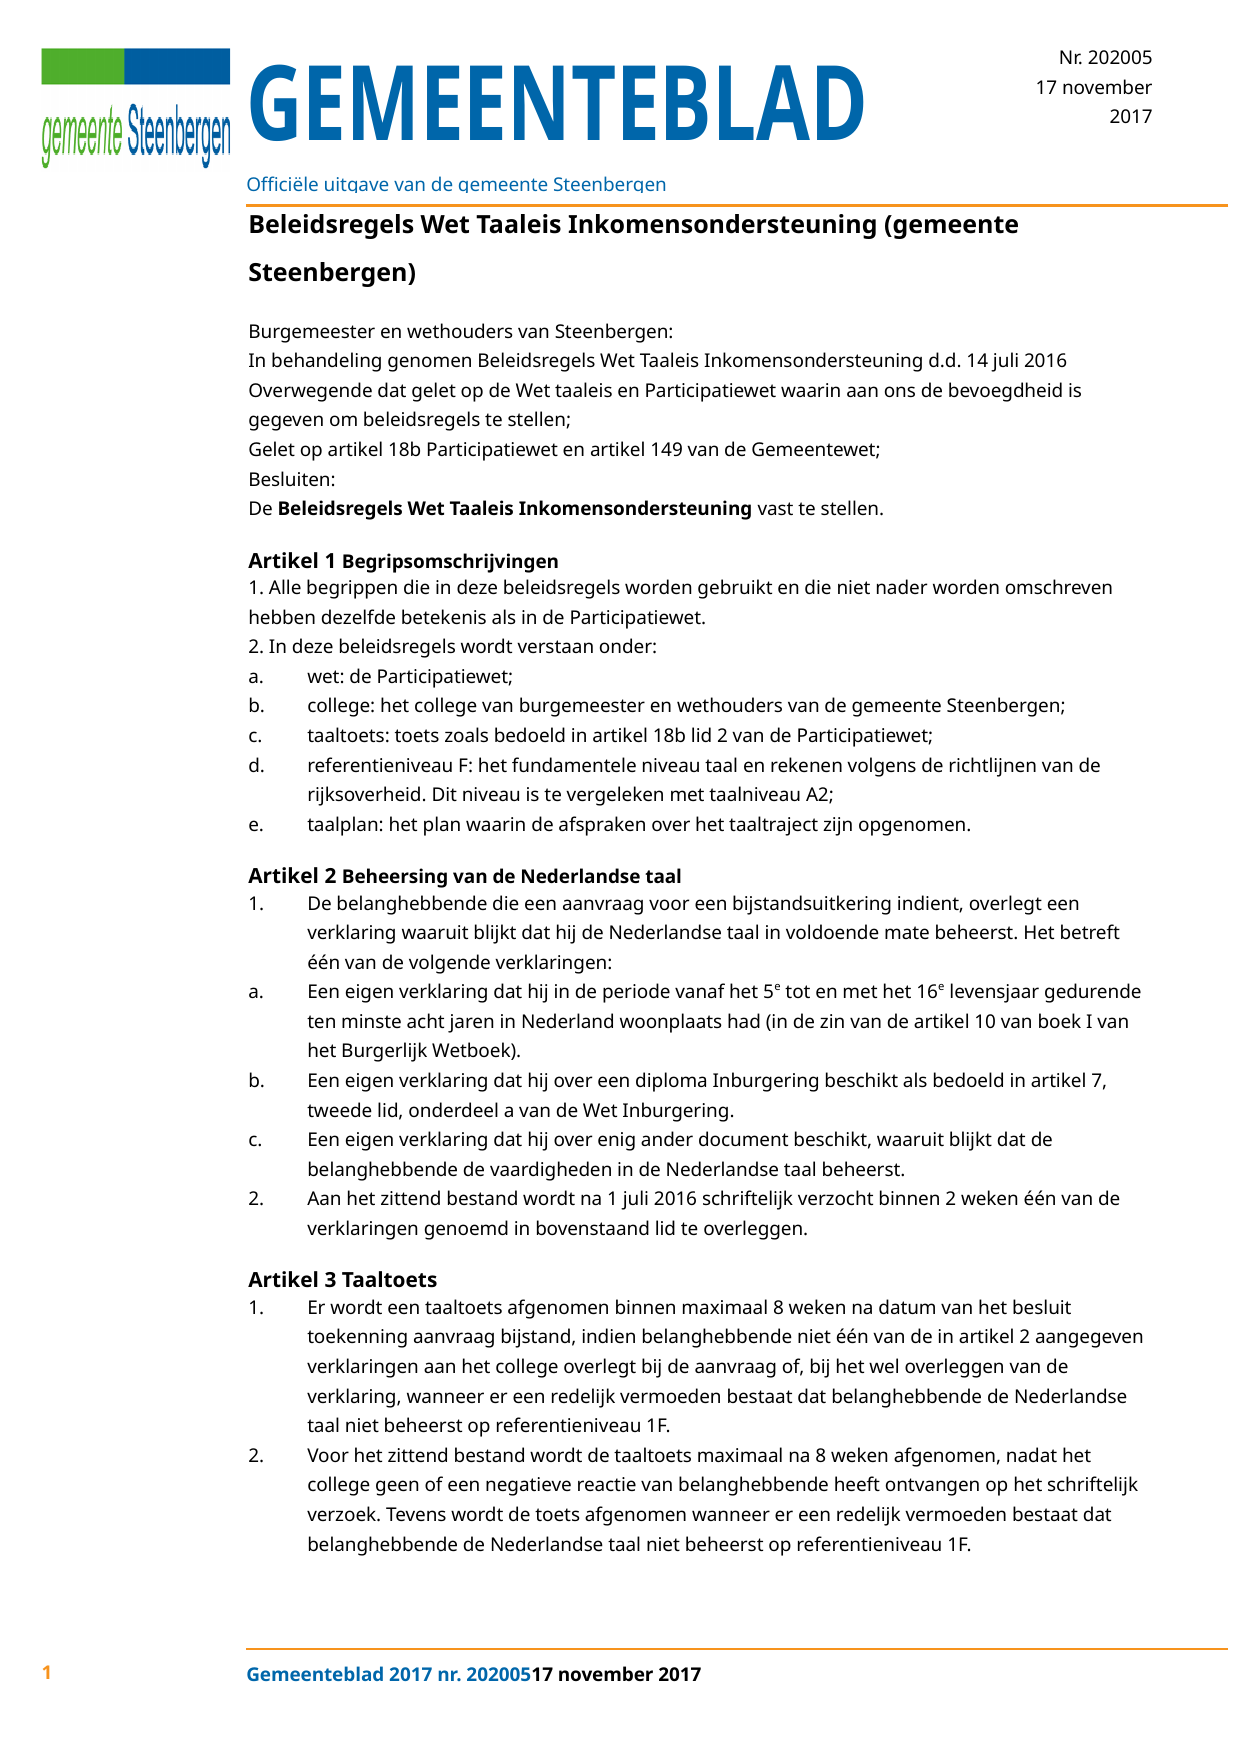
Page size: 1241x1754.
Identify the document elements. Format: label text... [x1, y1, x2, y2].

list taalplan: het plan waarin de afspraken over het taaltraject zijn opgenomen. [248, 811, 1152, 837]
text Artikel 2 Beheersing van de Nederlandse taal [248, 861, 1152, 890]
list Een eigen verklaring dat hij in de periode vanaf het 5e tot en met het 16e levensjaar gedurende ten minste acht jaren in Nederland woonplaats had (in de zin van de artikel 10 van boek I van het Burgerlijk Wetboek). [248, 978, 1152, 1063]
text Gelet op artikel 18b Participatiewet en artikel 149 van de Gemeentewet; [248, 436, 1152, 462]
list referentieniveau F: het fundamentele niveau taal en rekenen volgens de richtlijnen van de rijksoverheid. Dit niveau is te vergeleken met taalniveau A2; [248, 752, 1152, 807]
text Artikel 1 Begripsomschrijvingen [248, 546, 1152, 574]
text De Beleidsregels Wet Taaleis Inkomensondersteuning vast te stellen. [248, 495, 1152, 521]
list wet: de Participatiewet; [248, 663, 1152, 689]
text 1. Alle begrippen die in deze beleidsregels worden gebruikt en die niet nader worden omschreven hebben dezelfde betekenis als in de Participatiewet. [248, 574, 1152, 629]
text Besluiten: [248, 466, 1152, 492]
text Overwegende dat gelet op de Wet taaleis en Participatiewet waarin aan ons de bevoegdheid is gegeven om beleidsregels te stellen; [248, 377, 1152, 432]
list Er wordt een taaltoets afgenomen binnen maximaal 8 weken na datum van het besluit toekenning aanvraag bijstand, indien belanghebbende niet één van de in artikel 2 aangegeven verklaringen aan het college overlegt bij de aanvraag of, bij het wel overleggen van de verklaring, wanneer er een redelijk vermoeden bestaat dat belanghebbende de Nederlandse taal niet beheerst op referentieniveau 1F. [248, 1294, 1152, 1438]
text 2. In deze beleidsregels wordt verstaan onder: [248, 633, 1152, 659]
list De belanghebbende die een aanvraag voor een bijstandsuitkering indient, overlegt een verklaring waaruit blijkt dat hij de Nederlandse taal in voldoende mate beheerst. Het betreft één van de volgende verklaringen: [248, 890, 1152, 975]
list Aan het zittend bestand wordt na 1 juli 2016 schriftelijk verzocht binnen 2 weken één van de verklaringen genoemd in bovenstaand lid te overleggen. [248, 1186, 1152, 1241]
text Burgemeester en wethouders van Steenbergen: [248, 318, 1152, 344]
text Beleidsregels Wet Taaleis Inkomensondersteuning (gemeente Steenbergen) [248, 207, 1152, 288]
list college: het college van burgemeester en wethouders van de gemeente Steenbergen; [248, 693, 1152, 718]
text In behandeling genomen Beleidsregels Wet Taaleis Inkomensondersteuning d.d. 14 juli 2016 [248, 347, 1152, 373]
picture [41, 47, 231, 172]
list Een eigen verklaring dat hij over enig ander document beschikt, waaruit blijkt dat de belanghebbende de vaardigheden in de Nederlandse taal beheerst. [248, 1126, 1152, 1182]
list Een eigen verklaring dat hij over een diploma Inburgering beschikt als bedoeld in artikel 7, tweede lid, onderdeel a van de Wet Inburgering. [248, 1067, 1152, 1123]
list Voor het zittend bestand wordt de taaltoets maximaal na 8 weken afgenomen, nadat het college geen of een negatieve reactie van belanghebbende heeft ontvangen op het schriftelijk verzoek. Tevens wordt de toets afgenomen wanneer er een redelijk vermoeden bestaat dat belanghebbende de Nederlandse taal niet beheerst op referentieniveau 1F. [248, 1442, 1152, 1556]
text Artikel 3 Taaltoets [248, 1266, 1152, 1294]
list taaltoets: toets zoals bedoeld in artikel 18b lid 2 van de Participatiewet; [248, 722, 1152, 748]
